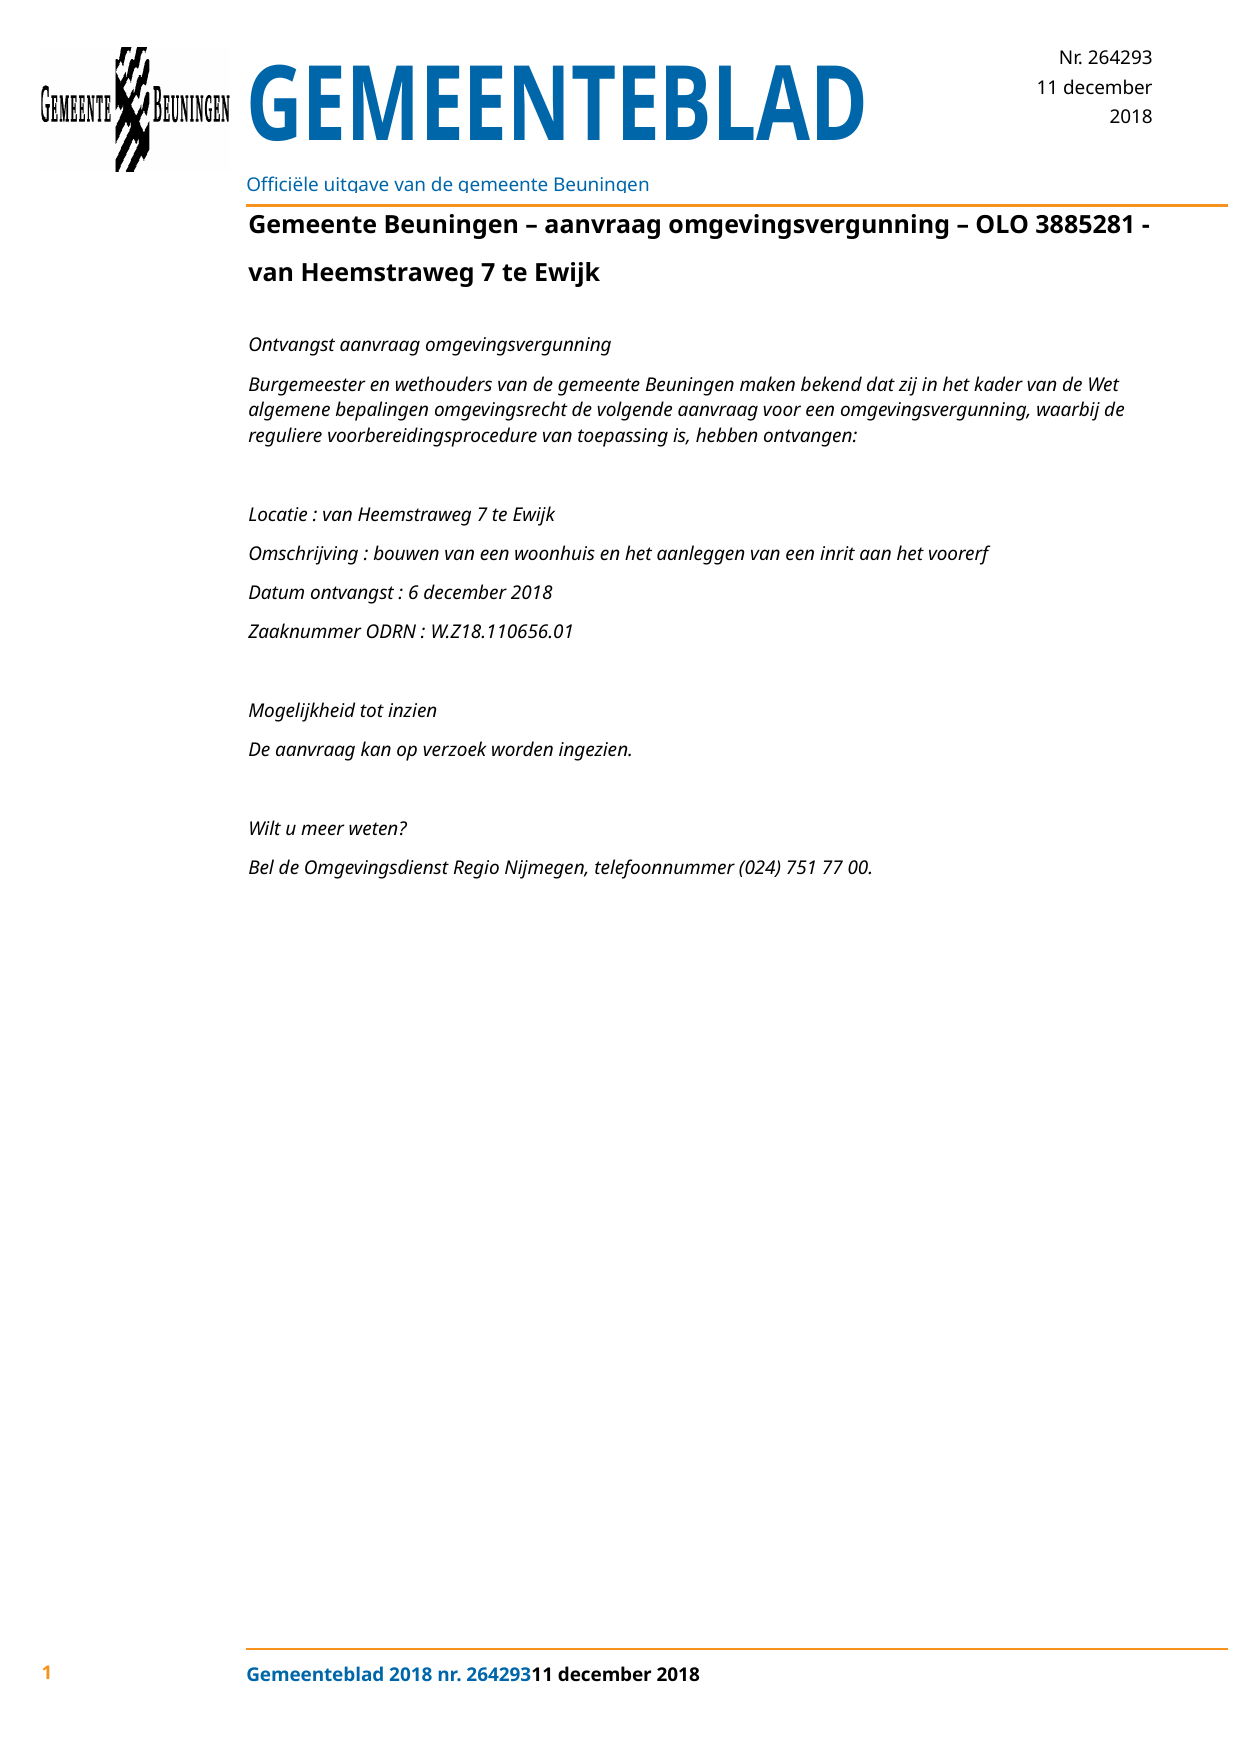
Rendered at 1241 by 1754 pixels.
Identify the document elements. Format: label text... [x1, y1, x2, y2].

text Wilt u meer weten? [248, 815, 1152, 841]
text Bel de Omgevingsdienst Regio Nijmegen, telefoonnummer (024) 751 77 00. [248, 854, 1152, 880]
picture [41, 47, 231, 172]
text Burgemeester en wethouders van de gemeente Beuningen maken bekend dat zij in het kader van de Wet algemene bepalingen omgevingsrecht de volgende aanvraag voor een omgevingsvergunning, waarbij de reguliere voorbereidingsprocedure van toepassing is, hebben ontvangen: [248, 371, 1152, 448]
text De aanvraag kan op verzoek worden ingezien. [248, 736, 1152, 762]
text Locatie : van Heemstraweg 7 te Ewijk [248, 501, 1152, 526]
text Omschrijving : bouwen van een woonhuis en het aanleggen van een inrit aan het voorerf [248, 540, 1152, 566]
text Ontvangst aanvraag omgevingsvergunning [248, 331, 1152, 357]
text Mogelijkheid tot inzien [248, 697, 1152, 723]
text Gemeente Beuningen – aanvraag omgevingsvergunning – OLO 3885281 - van Heemstraweg 7 te Ewijk [248, 207, 1152, 288]
text Zaaknummer ODRN : W.Z18.110656.01 [248, 618, 1152, 644]
text Datum ontvangst : 6 december 2018 [248, 579, 1152, 605]
